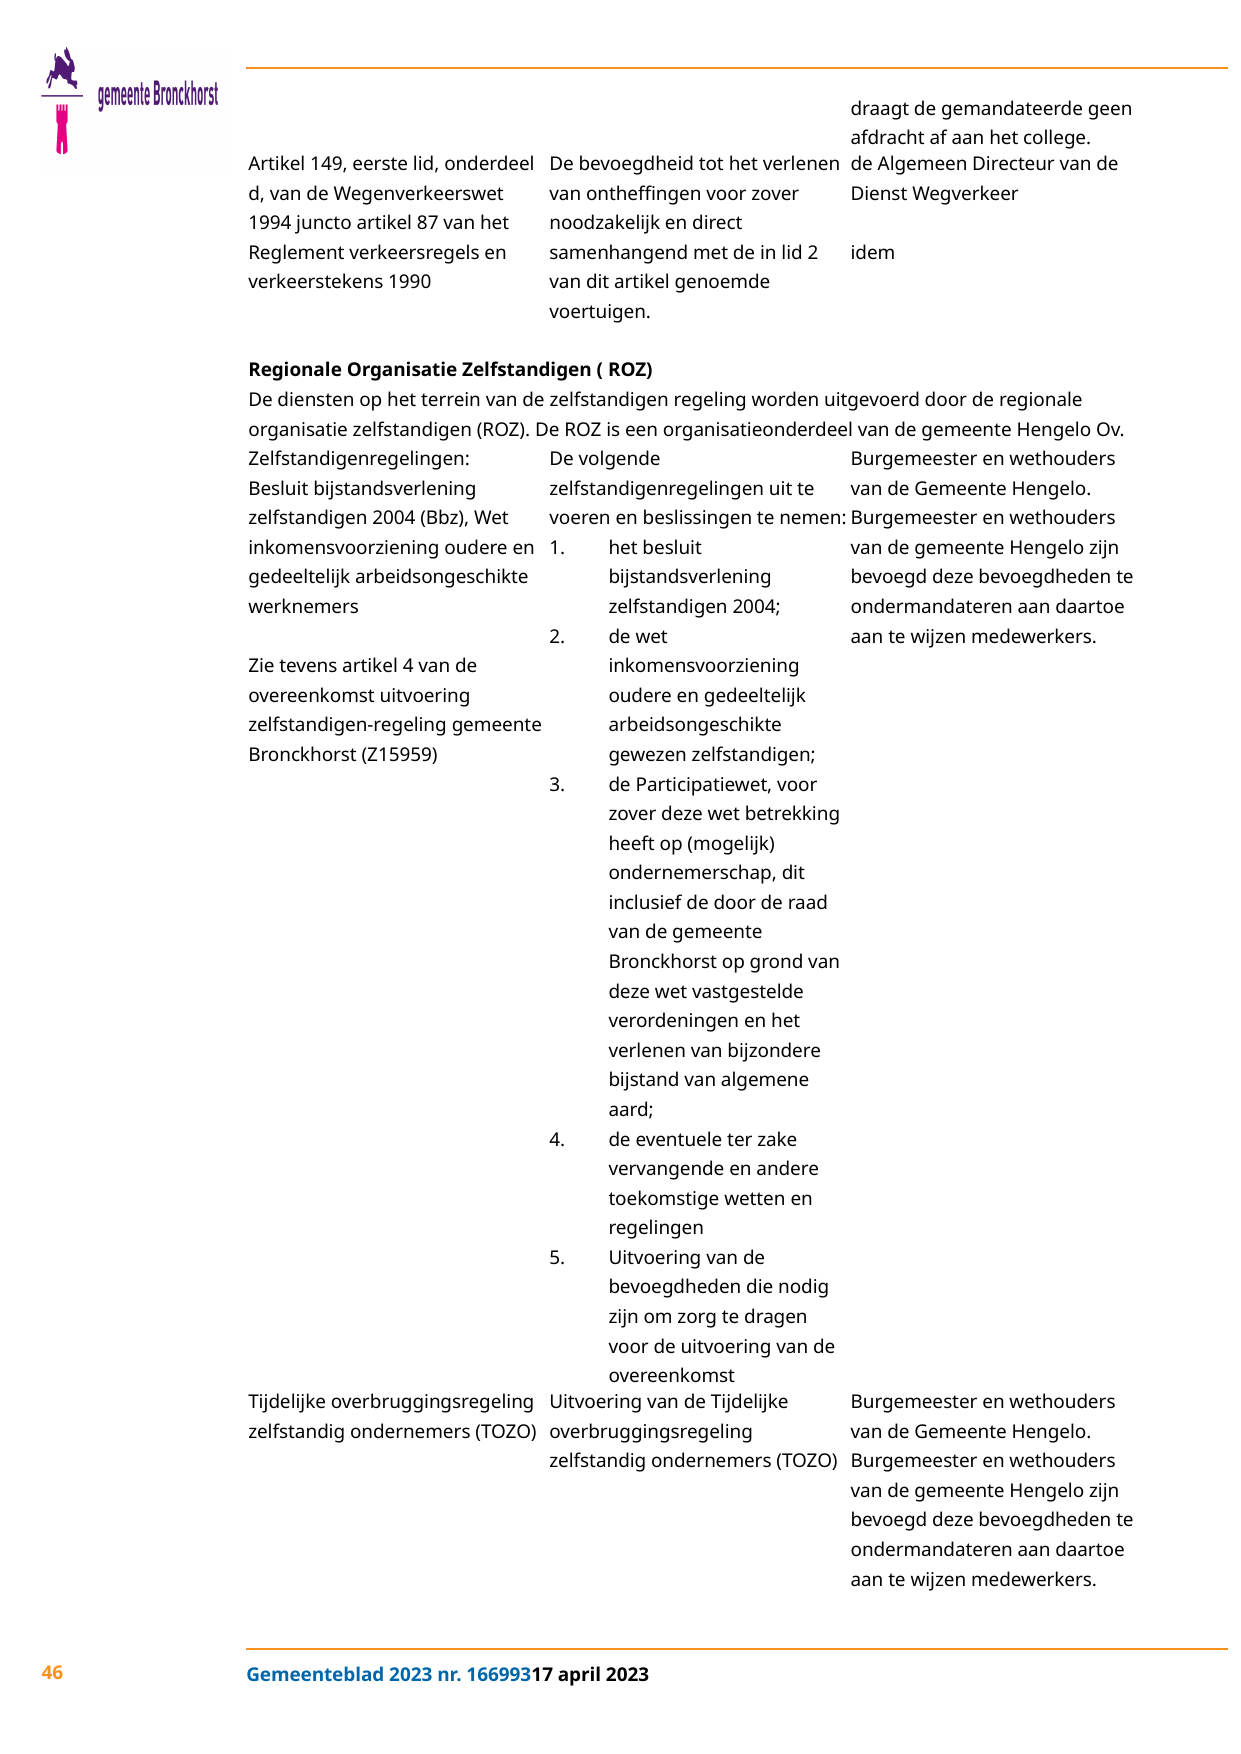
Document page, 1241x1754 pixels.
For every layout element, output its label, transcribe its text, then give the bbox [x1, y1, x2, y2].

table_header [549, 95, 850, 150]
text Regionale Organisatie Zelfstandigen ( ROZ) [248, 357, 1152, 382]
table_header draagt de gemandateerde geen afdracht af aan het college. [850, 95, 1152, 150]
picture [41, 47, 231, 172]
table_cell Tijdelijke overbruggingsregeling zelfstandig ondernemers (TOZO) [248, 1388, 549, 1591]
table_cell Uitvoering van de Tijdelijke overbruggingsregeling zelfstandig ondernemers (TOZO) [549, 1388, 850, 1591]
table_header Zelfstandigenregelingen: Besluit bijstandsverlening zelfstandigen 2004 (Bbz), Wet inkomensvoorziening oudere en gedeeltelijk arbeidsongeschikte werknemers Zie tevens artikel 4 van de overeenkomst uitvoering zelfstandigen-regeling gemeente Bronckhorst (Z15959) [248, 445, 549, 1388]
table_header [248, 95, 549, 150]
table_cell de Algemeen Directeur van de Dienst Wegverkeer idem [850, 150, 1152, 324]
table_header De volgende zelfstandigenregelingen uit te voeren en beslissingen te nemen: het besluit bijstandsverlening zelfstandigen 2004; de wet inkomensvoorziening oudere en gedeeltelijk arbeidsongeschikte gewezen zelfstandigen; de Participatiewet, voor zover deze wet betrekking heeft op (mogelijk) ondernemerschap, dit inclusief de door de raad van de gemeente Bronckhorst op grond van deze wet vastgestelde verordeningen en het verlenen van bijzondere bijstand van algemene aard; de eventuele ter zake vervangende en andere toekomstige wetten en regelingen Uitvoering van de bevoegdheden die nodig zijn om zorg te dragen voor de uitvoering van de overeenkomst [549, 445, 850, 1388]
table_cell Burgemeester en wethouders van de Gemeente Hengelo. Burgemeester en wethouders van de gemeente Hengelo zijn bevoegd deze bevoegdheden te ondermandateren aan daartoe aan te wijzen medewerkers. [850, 1388, 1152, 1591]
table_header Burgemeester en wethouders van de Gemeente Hengelo. Burgemeester en wethouders van de gemeente Hengelo zijn bevoegd deze bevoegdheden te ondermandateren aan daartoe aan te wijzen medewerkers. [850, 445, 1152, 1388]
text De diensten op het terrein van de zelfstandigen regeling worden uitgevoerd door de regionale organisatie zelfstandigen (ROZ). De ROZ is een organisatieonderdeel van de gemeente Hengelo Ov. [248, 386, 1152, 441]
table_cell Artikel 149, eerste lid, onderdeel d, van de Wegenverkeerswet 1994 juncto artikel 87 van het Reglement verkeersregels en verkeerstekens 1990 [248, 150, 549, 324]
table_cell De bevoegdheid tot het verlenen van ontheffingen voor zover noodzakelijk en direct samenhangend met de in lid 2 van dit artikel genoemde voertuigen. [549, 150, 850, 324]
